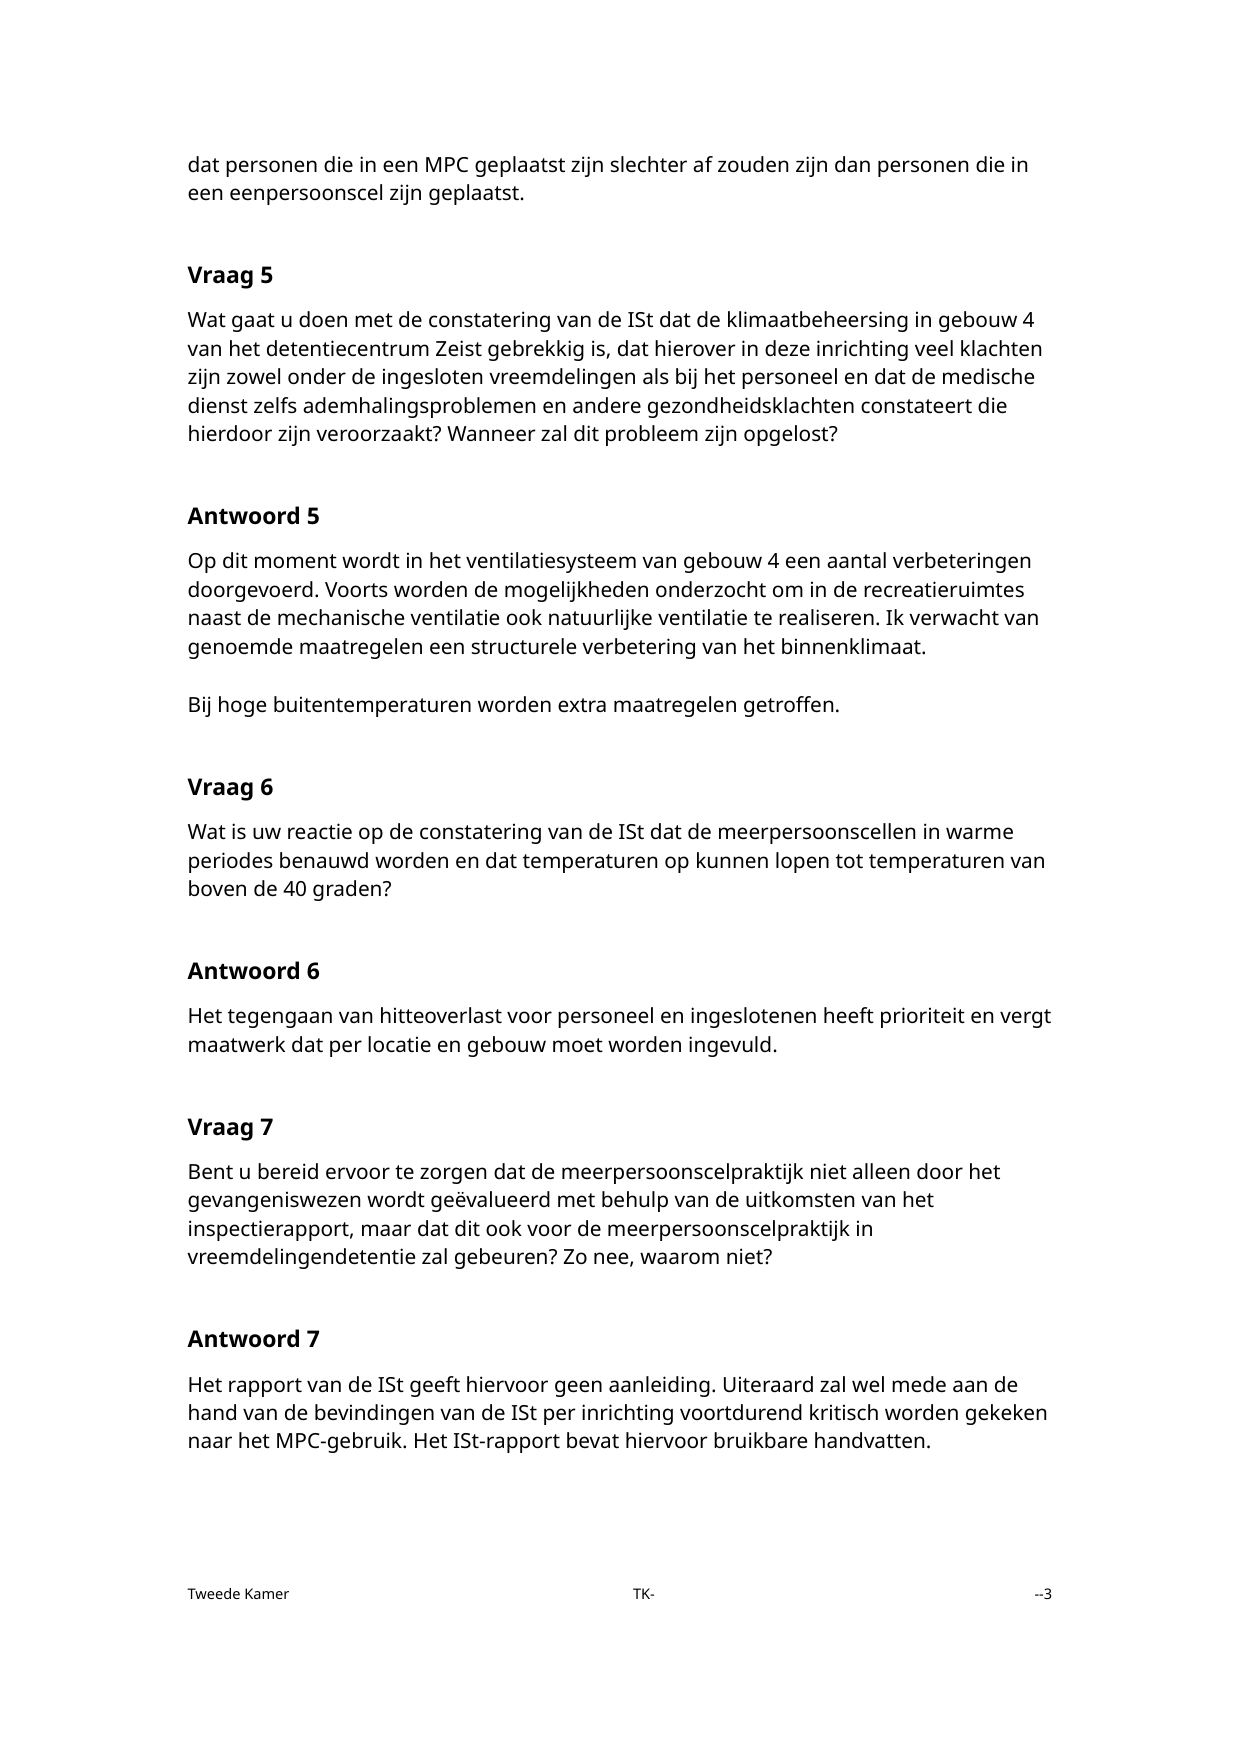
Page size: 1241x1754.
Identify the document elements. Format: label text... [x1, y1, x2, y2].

subtitle Vraag 6 [187, 771, 1053, 802]
text Het tegengaan van hitteoverlast voor personeel en ingeslotenen heeft prioriteit en vergt maatwerk dat per locatie en gebouw moet worden ingevuld. [187, 1002, 1053, 1058]
subtitle Vraag 5 [187, 259, 1053, 291]
text Het rapport van de ISt geeft hiervoor geen aanleiding. Uiteraard zal wel mede aan de hand van de bevindingen van de ISt per inrichting voortdurend kritisch worden gekeken naar het MPC-gebruik. Het ISt-rapport bevat hiervoor bruikbare handvatten. [187, 1370, 1053, 1455]
subtitle Antwoord 6 [187, 955, 1053, 987]
subtitle Antwoord 7 [187, 1323, 1053, 1355]
text Bij hoge buitentemperaturen worden extra maatregelen getroffen. [187, 690, 1053, 719]
subtitle Vraag 7 [187, 1111, 1053, 1142]
text dat personen die in een MPC geplaatst zijn slechter af zouden zijn dan personen die in een eenpersoonscel zijn geplaatst. [187, 150, 1053, 207]
text Wat is uw reactie op de constatering van de ISt dat de meerpersoonscellen in warme periodes benauwd worden en dat temperaturen op kunnen lopen tot temperaturen van boven de 40 graden? [187, 817, 1053, 903]
text Op dit moment wordt in het ventilatiesysteem van gebouw 4 een aantal verbeteringen doorgevoerd. Voorts worden de mogelijkheden onderzocht om in de recreatieruimtes naast de mechanische ventilatie ook natuurlijke ventilatie te realiseren. Ik verwacht van genoemde maatregelen een structurele verbetering van het binnenklimaat. [187, 547, 1053, 660]
text Bent u bereid ervoor te zorgen dat de meerpersoonscelpraktijk niet alleen door het gevangeniswezen wordt geëvalueerd met behulp van de uitkomsten van het inspectierapport, maar dat dit ook voor de meerpersoonscelpraktijk in vreemdelingendetentie zal gebeuren? Zo nee, waarom niet? [187, 1157, 1053, 1271]
text Wat gaat u doen met de constatering van de ISt dat de klimaatbeheersing in gebouw 4 van het detentiecentrum Zeist gebrekkig is, dat hierover in deze inrichting veel klachten zijn zowel onder de ingesloten vreemdelingen als bij het personeel en dat de medische dienst zelfs ademhalingsproblemen en andere gezondheidsklachten constateert die hierdoor zijn veroorzaakt? Wanneer zal dit probleem zijn opgelost? [187, 306, 1053, 448]
subtitle Antwoord 5 [187, 500, 1053, 532]
